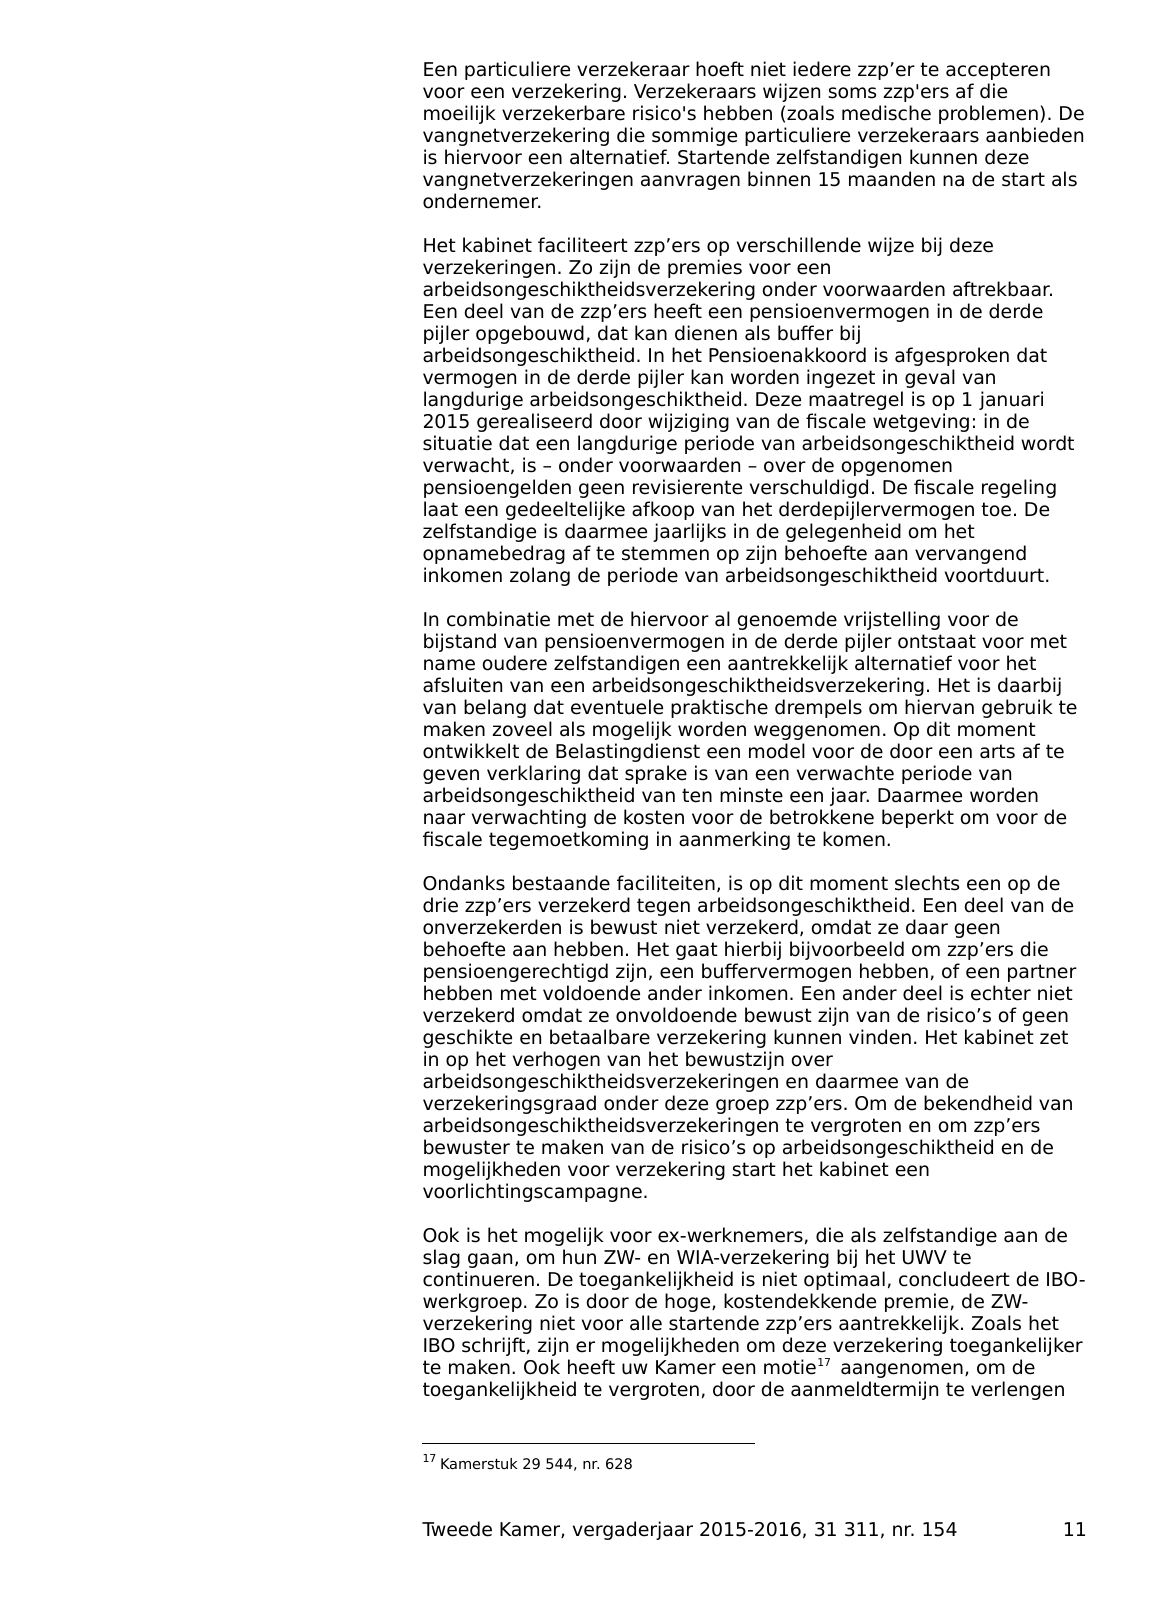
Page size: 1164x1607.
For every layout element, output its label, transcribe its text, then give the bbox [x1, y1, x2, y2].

text Ook is het mogelijk voor ex-werknemers, die als zelfstandige aan de slag gaan, om hun ZW- en WIA-verzekering bij het UWV te continueren. De toegankelijkheid is niet optimaal, concludeert de IBO-werkgroep. Zo is door de hoge, kostendekkende premie, de ZW-verzekering niet voor alle startende zzp’ers aantrekkelijk. Zoals het IBO schrijft, zijn er mogelijkheden om deze verzekering toegankelijker te maken. Ook heeft uw Kamer een motie aangenomen, om de toegankelijkheid te vergroten, door de aanmeldtermijn te verlengen [422, 1225, 1087, 1401]
text Het kabinet faciliteert zzp’ers op verschillende wijze bij deze verzekeringen. Zo zijn de premies voor een arbeidsongeschiktheidsverzekering onder voorwaarden aftrekbaar. Een deel van de zzp’ers heeft een pensioenvermogen in de derde pijler opgebouwd, dat kan dienen als buffer bij arbeidsongeschiktheid. In het Pensioenakkoord is afgesproken dat vermogen in de derde pijler kan worden ingezet in geval van langdurige arbeidsongeschiktheid. Deze maatregel is op 1 januari 2015 gerealiseerd door wijziging van de fiscale wetgeving: in de situatie dat een langdurige periode van arbeidsongeschiktheid wordt verwacht, is – onder voorwaarden – over de opgenomen pensioengelden geen revisierente verschuldigd. De fiscale regeling laat een gedeeltelijke afkoop van het derdepijlervermogen toe. De zelfstandige is daarmee jaarlijks in de gelegenheid om het opnamebedrag af te stemmen op zijn behoefte aan vervangend inkomen zolang de periode van arbeidsongeschiktheid voortduurt. [422, 235, 1087, 587]
text Ondanks bestaande faciliteiten, is op dit moment slechts een op de drie zzp’ers verzekerd tegen arbeidsongeschiktheid. Een deel van de onverzekerden is bewust niet verzekerd, omdat ze daar geen behoefte aan hebben. Het gaat hierbij bijvoorbeeld om zzp’ers die pensioengerechtigd zijn, een buffervermogen hebben, of een partner hebben met voldoende ander inkomen. Een ander deel is echter niet verzekerd omdat ze onvoldoende bewust zijn van de risico’s of geen geschikte en betaalbare verzekering kunnen vinden. Het kabinet zet in op het verhogen van het bewustzijn over arbeidsongeschiktheidsverzekeringen en daarmee van de verzekeringsgraad onder deze groep zzp’ers. Om de bekendheid van arbeidsongeschiktheidsverzekeringen te vergroten en om zzp’ers bewuster te maken van de risico’s op arbeidsongeschiktheid en de mogelijkheden voor verzekering start het kabinet een voorlichtingscampagne. [422, 873, 1087, 1203]
text Een particuliere verzekeraar hoeft niet iedere zzp’er te accepteren voor een verzekering. Verzekeraars wijzen soms zzp'ers af die moeilijk verzekerbare risico's hebben (zoals medische problemen). De vangnetverzekering die sommige particuliere verzekeraars aanbieden is hiervoor een alternatief. Startende zelfstandigen kunnen deze vangnetverzekeringen aanvragen binnen 15 maanden na de start als ondernemer. [422, 59, 1087, 213]
text In combinatie met de hiervoor al genoemde vrijstelling voor de bijstand van pensioenvermogen in de derde pijler ontstaat voor met name oudere zelfstandigen een aantrekkelijk alternatief voor het afsluiten van een arbeidsongeschiktheidsverzekering. Het is daarbij van belang dat eventuele praktische drempels om hiervan gebruik te maken zoveel als mogelijk worden weggenomen. Op dit moment ontwikkelt de Belastingdienst een model voor de door een arts af te geven verklaring dat sprake is van een verwachte periode van arbeidsongeschiktheid van ten minste een jaar. Daarmee worden naar verwachting de kosten voor de betrokkene beperkt om voor de fiscale tegemoetkoming in aanmerking te komen. [422, 609, 1087, 851]
text Kamerstuk 29 544, nr. 628 [422, 1452, 1087, 1474]
